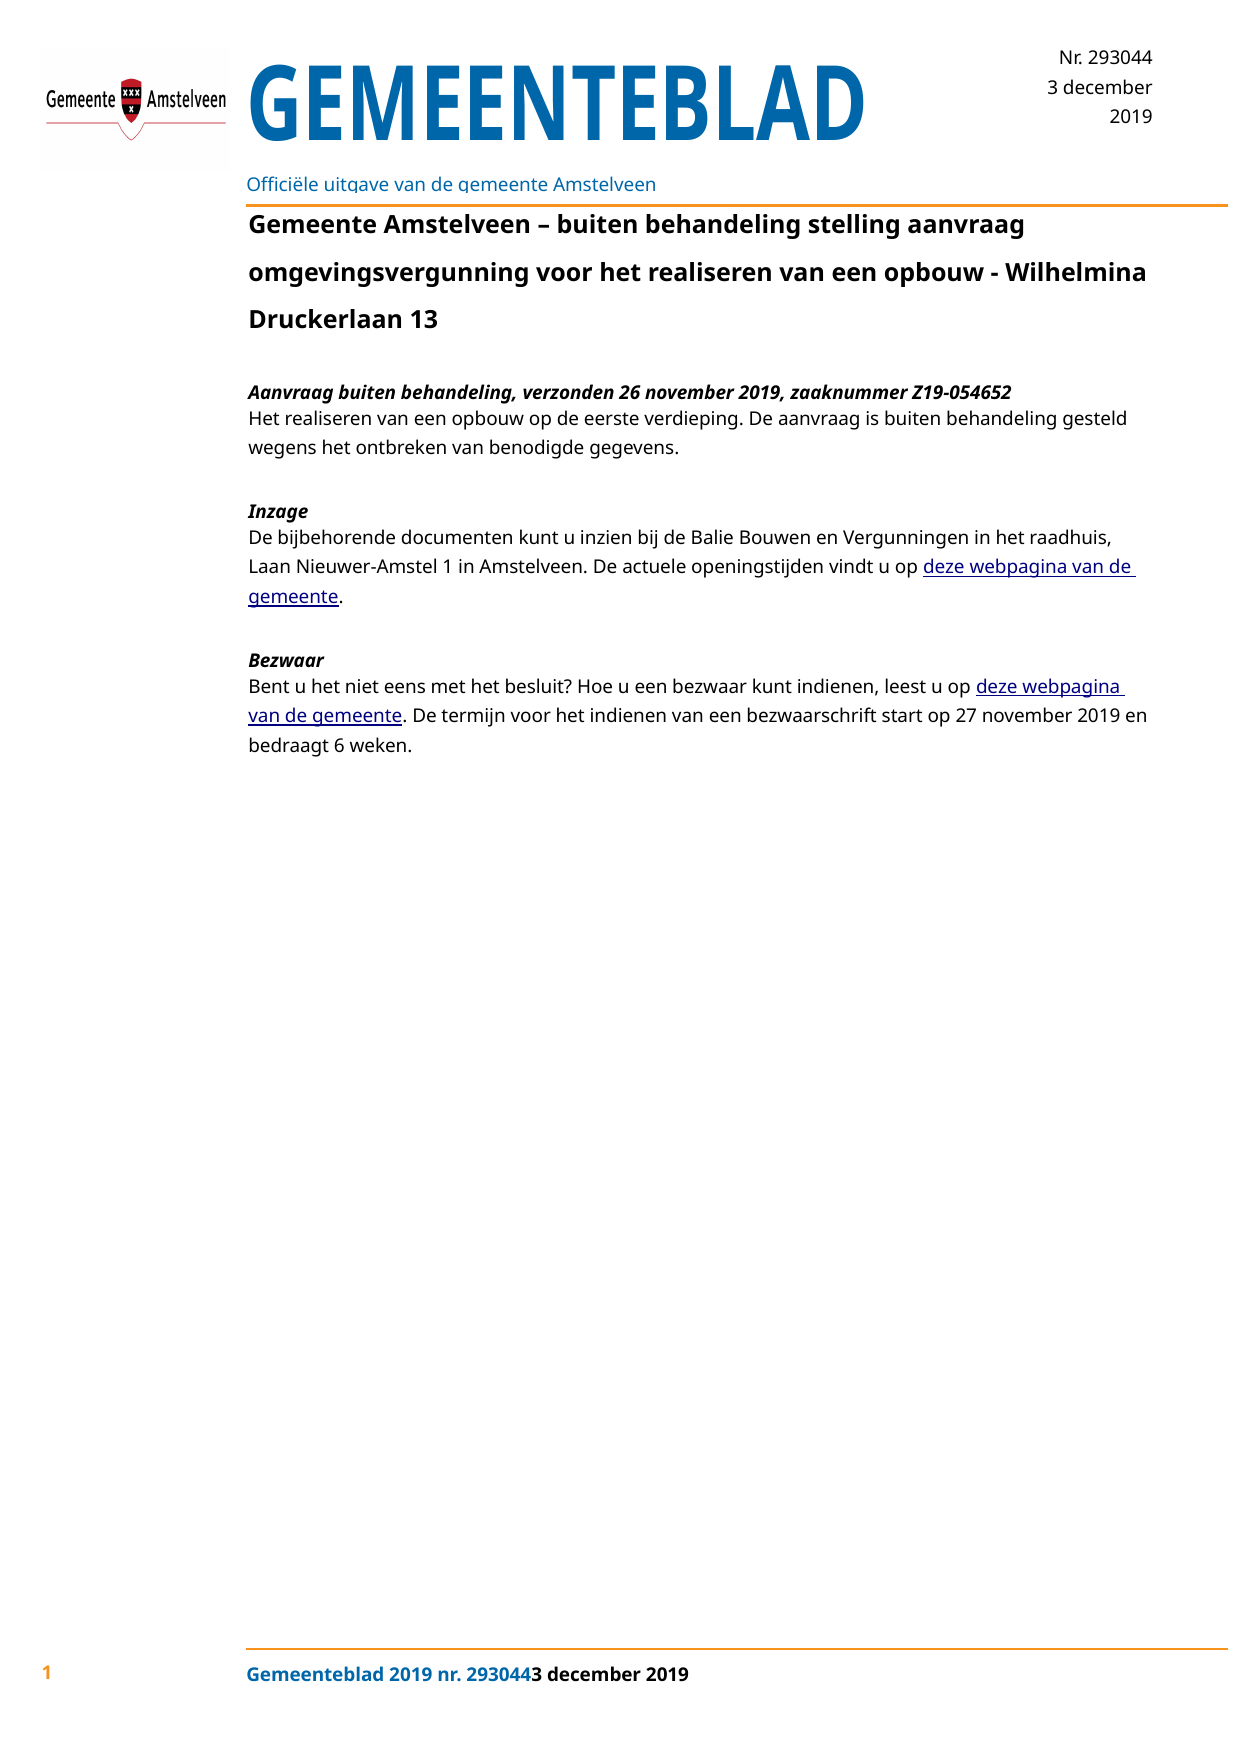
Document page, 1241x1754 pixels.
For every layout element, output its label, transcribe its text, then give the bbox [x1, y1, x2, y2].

text Het realiseren van een opbouw op de eerste verdieping. De aanvraag is buiten behandeling gesteld wegens het ontbreken van benodigde gegevens. [248, 405, 1152, 460]
picture [41, 47, 231, 172]
text Bezwaar [248, 647, 1152, 673]
text Gemeente Amstelveen – buiten behandeling stelling aanvraag omgevingsvergunning voor het realiseren van een opbouw - Wilhelmina Druckerlaan 13 [248, 207, 1152, 336]
text Bent u het niet eens met het besluit? Hoe u een bezwaar kunt indienen, leest u op deze webpagina van de gemeente. De termijn voor het indienen van een bezwaarschrift start op 27 november 2019 en bedraagt 6 weken. [248, 673, 1152, 758]
text Inzage [248, 498, 1152, 524]
text Aanvraag buiten behandeling, verzonden 26 november 2019, zaaknummer Z19-054652 [248, 379, 1152, 405]
text De bijbehorende documenten kunt u inzien bij de Balie Bouwen en Vergunningen in het raadhuis, Laan Nieuwer-Amstel 1 in Amstelveen. De actuele openingstijden vindt u op deze webpagina van de gemeente. [248, 524, 1152, 609]
